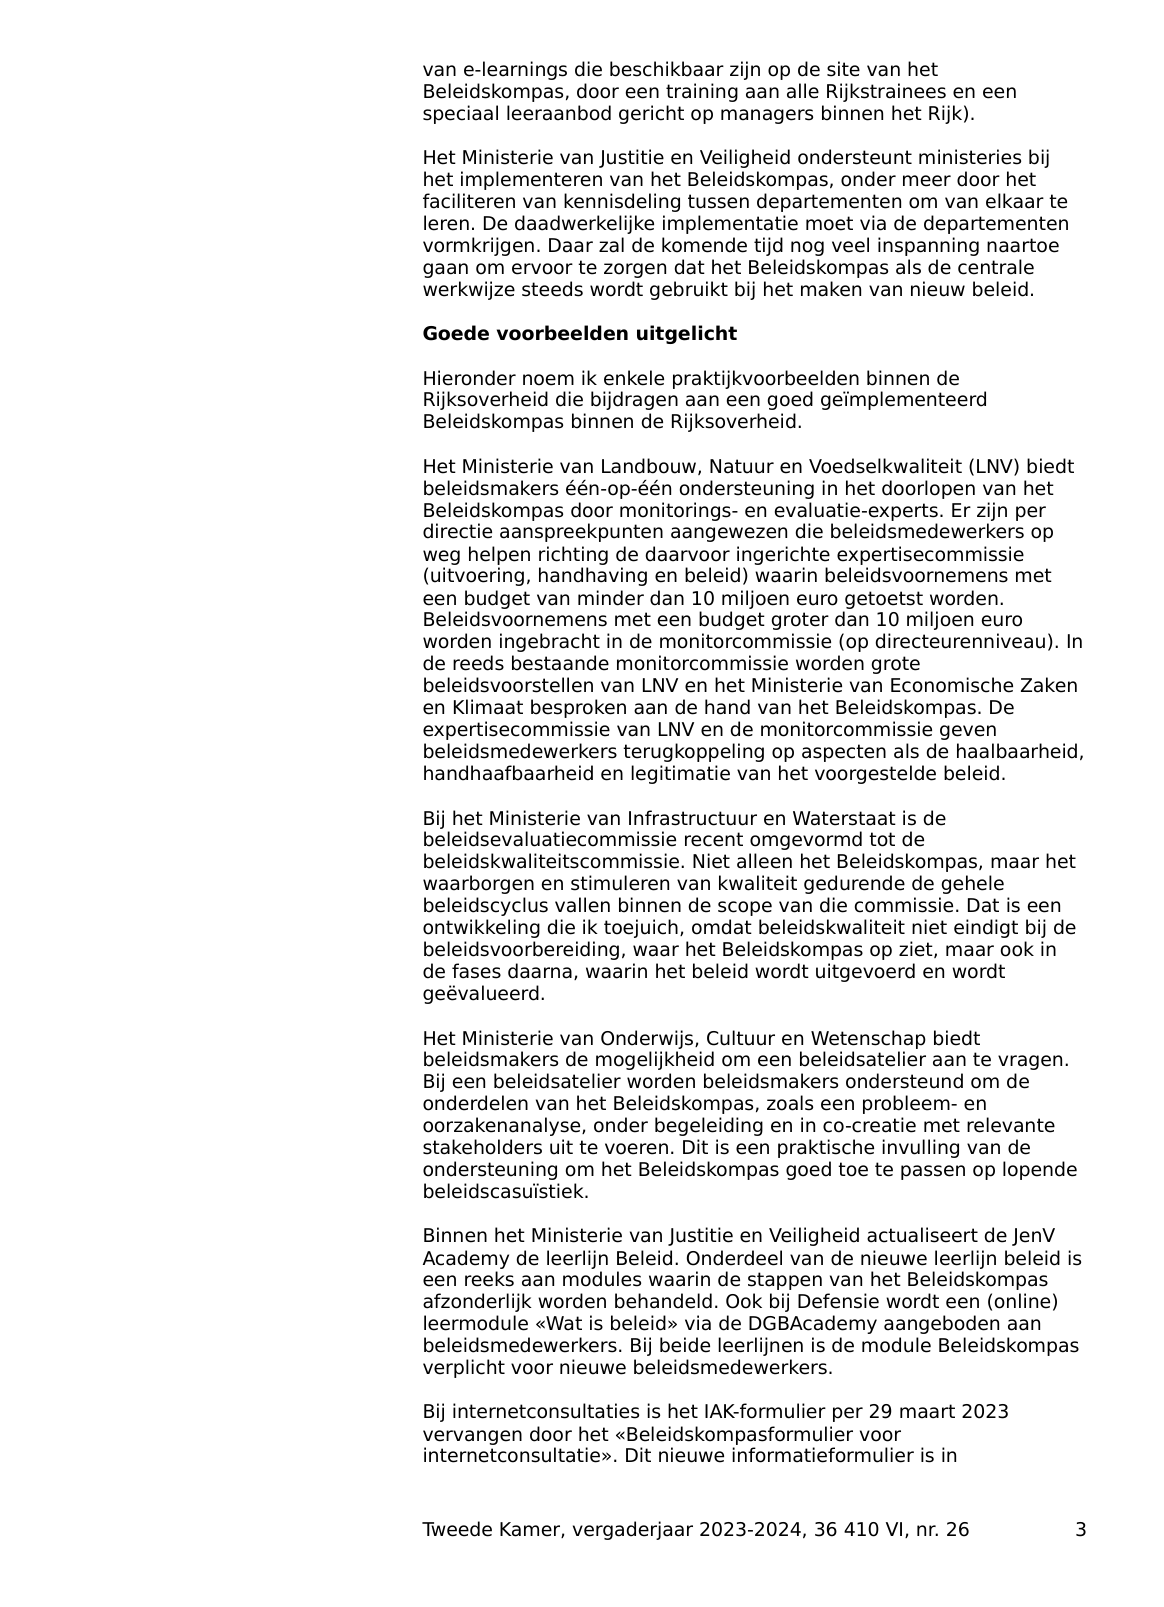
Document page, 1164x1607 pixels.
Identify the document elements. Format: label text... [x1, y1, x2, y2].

text Hieronder noem ik enkele praktijkvoorbeelden binnen de Rijksoverheid die bijdragen aan een goed geïmplementeerd Beleidskompas binnen de Rijksoverheid. [422, 367, 1087, 433]
text Bij het Ministerie van Infrastructuur en Waterstaat is de beleidsevaluatiecommissie recent omgevormd tot de beleidskwaliteitscommissie. Niet alleen het Beleidskompas, maar het waarborgen en stimuleren van kwaliteit gedurende de gehele beleidscyclus vallen binnen de scope van die commissie. Dat is een ontwikkeling die ik toejuich, omdat beleidskwaliteit niet eindigt bij de beleidsvoorbereiding, waar het Beleidskompas op ziet, maar ook in de fases daarna, waarin het beleid wordt uitgevoerd en wordt geëvalueerd. [422, 807, 1087, 1005]
text Het Ministerie van Onderwijs, Cultuur en Wetenschap biedt beleidsmakers de mogelijkheid om een beleidsatelier aan te vragen. Bij een beleidsatelier worden beleidsmakers ondersteund om de onderdelen van het Beleidskompas, zoals een probleem- en oorzakenanalyse, onder begeleiding en in co-creatie met relevante stakeholders uit te voeren. Dit is een praktische invulling van de ondersteuning om het Beleidskompas goed toe te passen op lopende beleidscasuïstiek. [422, 1027, 1087, 1203]
text Het Ministerie van Justitie en Veiligheid ondersteunt ministeries bij het implementeren van het Beleidskompas, onder meer door het faciliteren van kennisdeling tussen departementen om van elkaar te leren. De daadwerkelijke implementatie moet via de departementen vormkrijgen. Daar zal de komende tijd nog veel inspanning naartoe gaan om ervoor te zorgen dat het Beleidskompas als de centrale werkwijze steeds wordt gebruikt bij het maken van nieuw beleid. [422, 147, 1087, 301]
text Het Ministerie van Landbouw, Natuur en Voedselkwaliteit (LNV) biedt beleidsmakers één-op-één ondersteuning in het doorlopen van het Beleidskompas door monitorings- en evaluatie-experts. Er zijn per directie aanspreekpunten aangewezen die beleidsmedewerkers op weg helpen richting de daarvoor ingerichte expertisecommissie (uitvoering, handhaving en beleid) waarin beleidsvoornemens met een budget van minder dan 10 miljoen euro getoetst worden. Beleidsvoornemens met een budget groter dan 10 miljoen euro worden ingebracht in de monitorcommissie (op directeurenniveau). In de reeds bestaande monitorcommissie worden grote beleidsvoorstellen van LNV en het Ministerie van Economische Zaken en Klimaat besproken aan de hand van het Beleidskompas. De expertisecommissie van LNV en de monitorcommissie geven beleidsmedewerkers terugkoppeling op aspecten als de haalbaarheid, handhaafbaarheid en legitimatie van het voorgestelde beleid. [422, 456, 1087, 785]
text Binnen het Ministerie van Justitie en Veiligheid actualiseert de JenV Academy de leerlijn Beleid. Onderdeel van de nieuwe leerlijn beleid is een reeks aan modules waarin de stappen van het Beleidskompas afzonderlijk worden behandeld. Ook bij Defensie wordt een (online) leermodule «Wat is beleid» via de DGBAcademy aangeboden aan beleidsmedewerkers. Bij beide leerlijnen is de module Beleidskompas verplicht voor nieuwe beleidsmedewerkers. [422, 1225, 1087, 1379]
subtitle Goede voorbeelden uitgelicht [422, 323, 1087, 345]
text van e-learnings die beschikbaar zijn op de site van het Beleidskompas, door een training aan alle Rijkstrainees en een speciaal leeraanbod gericht op managers binnen het Rijk). [422, 59, 1087, 125]
text Bij internetconsultaties is het IAK-formulier per 29 maart 2023 vervangen door het «Beleidskompasformulier voor internetconsultatie». Dit nieuwe informatieformulier is in [422, 1401, 1087, 1467]
